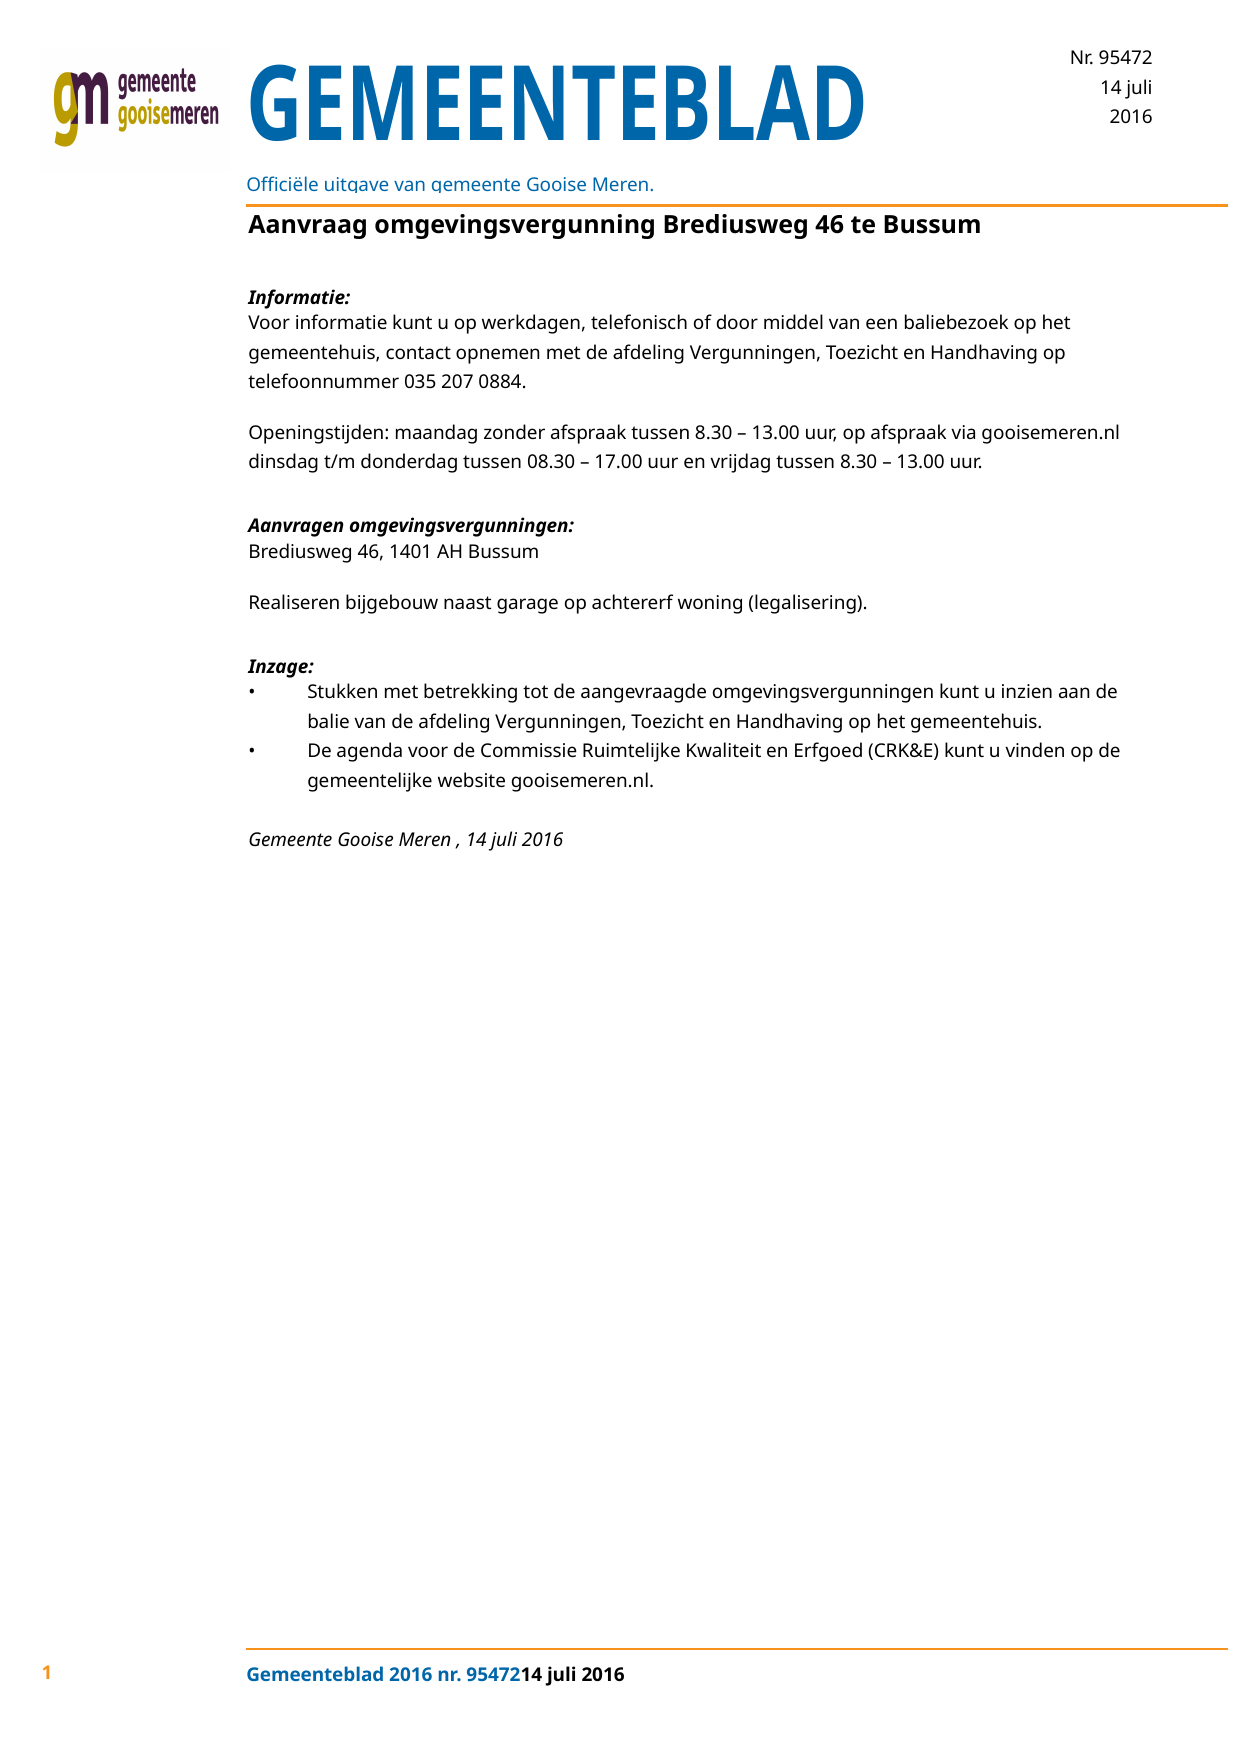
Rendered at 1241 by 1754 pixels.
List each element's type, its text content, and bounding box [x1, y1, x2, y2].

text Inzage: [248, 653, 1152, 678]
list De agenda voor de Commissie Ruimtelijke Kwaliteit en Erfgoed (CRK&E) kunt u vinden op de gemeentelijke website gooisemeren.nl. [248, 738, 1152, 793]
text Aanvragen omgevingsvergunningen: [248, 513, 1152, 538]
text Gemeente Gooise Meren , 14 juli 2016 [248, 826, 1152, 852]
list Stukken met betrekking tot de aangevraagde omgevingsvergunningen kunt u inzien aan de balie van de afdeling Vergunningen, Toezicht en Handhaving op het gemeentehuis. [248, 678, 1152, 734]
picture [41, 47, 231, 172]
text Brediusweg 46, 1401 AH Bussum [248, 538, 1152, 564]
text Voor informatie kunt u op werkdagen, telefonisch of door middel van een baliebezoek op het gemeentehuis, contact opnemen met de afdeling Vergunningen, Toezicht en Handhaving op telefoonnummer 035 207 0884. [248, 309, 1152, 394]
text Realiseren bijgebouw naast garage op achtererf woning (legalisering). [248, 589, 1152, 614]
text Informatie: [248, 284, 1152, 309]
text Aanvraag omgevingsvergunning Brediusweg 46 te Bussum [248, 207, 1152, 241]
text Openingstijden: maandag zonder afspraak tussen 8.30 – 13.00 uur, op afspraak via gooisemeren.nl dinsdag t/m donderdag tussen 08.30 – 17.00 uur en vrijdag tussen 8.30 – 13.00 uur. [248, 419, 1152, 474]
